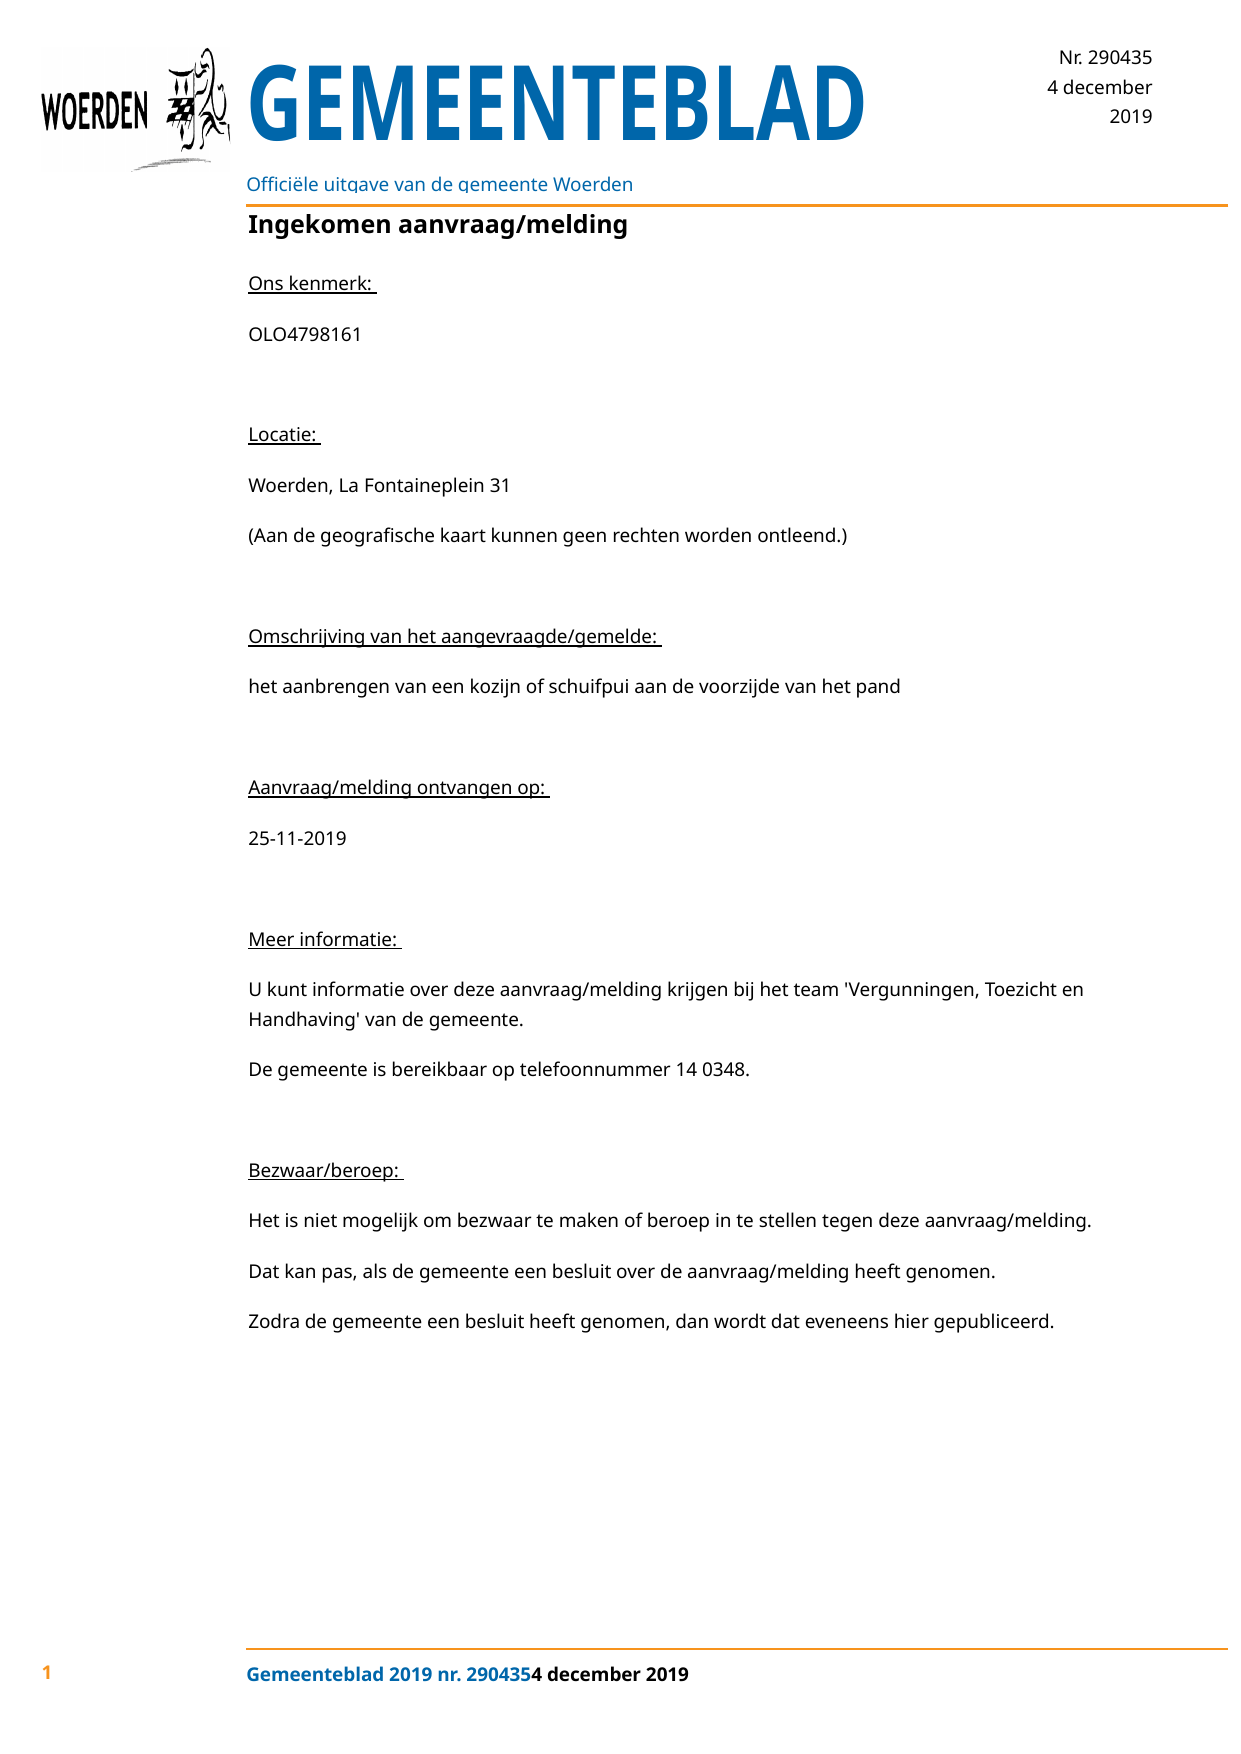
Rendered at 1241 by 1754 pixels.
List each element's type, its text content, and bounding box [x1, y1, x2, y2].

text Bezwaar/beroep: [248, 1157, 1152, 1183]
text (Aan de geografische kaart kunnen geen rechten worden ontleend.) [248, 522, 1152, 548]
text 25-11-2019 [248, 825, 1152, 851]
text Aanvraag/melding ontvangen op: [248, 774, 1152, 800]
text Ingekomen aanvraag/melding [248, 207, 1152, 241]
picture [41, 47, 231, 172]
text Het is niet mogelijk om bezwaar te maken of beroep in te stellen tegen deze aanvraag/melding. [248, 1207, 1152, 1233]
text De gemeente is bereikbaar op telefoonnummer 14 0348. [248, 1056, 1152, 1082]
text OLO4798161 [248, 321, 1152, 346]
text U kunt informatie over deze aanvraag/melding krijgen bij het team 'Vergunningen, Toezicht en Handhaving' van de gemeente. [248, 976, 1152, 1031]
text Meer informatie: [248, 926, 1152, 951]
text Locatie: [248, 422, 1152, 447]
text Omschrijving van het aangevraagde/gemelde: [248, 623, 1152, 649]
text het aanbrengen van een kozijn of schuifpui aan de voorzijde van het pand [248, 674, 1152, 699]
text Dat kan pas, als de gemeente een besluit over de aanvraag/melding heeft genomen. [248, 1258, 1152, 1283]
text Zodra de gemeente een besluit heeft genomen, dan wordt dat eveneens hier gepubliceerd. [248, 1308, 1152, 1334]
text Woerden, La Fontaineplein 31 [248, 472, 1152, 498]
text Ons kenmerk: [248, 270, 1152, 296]
